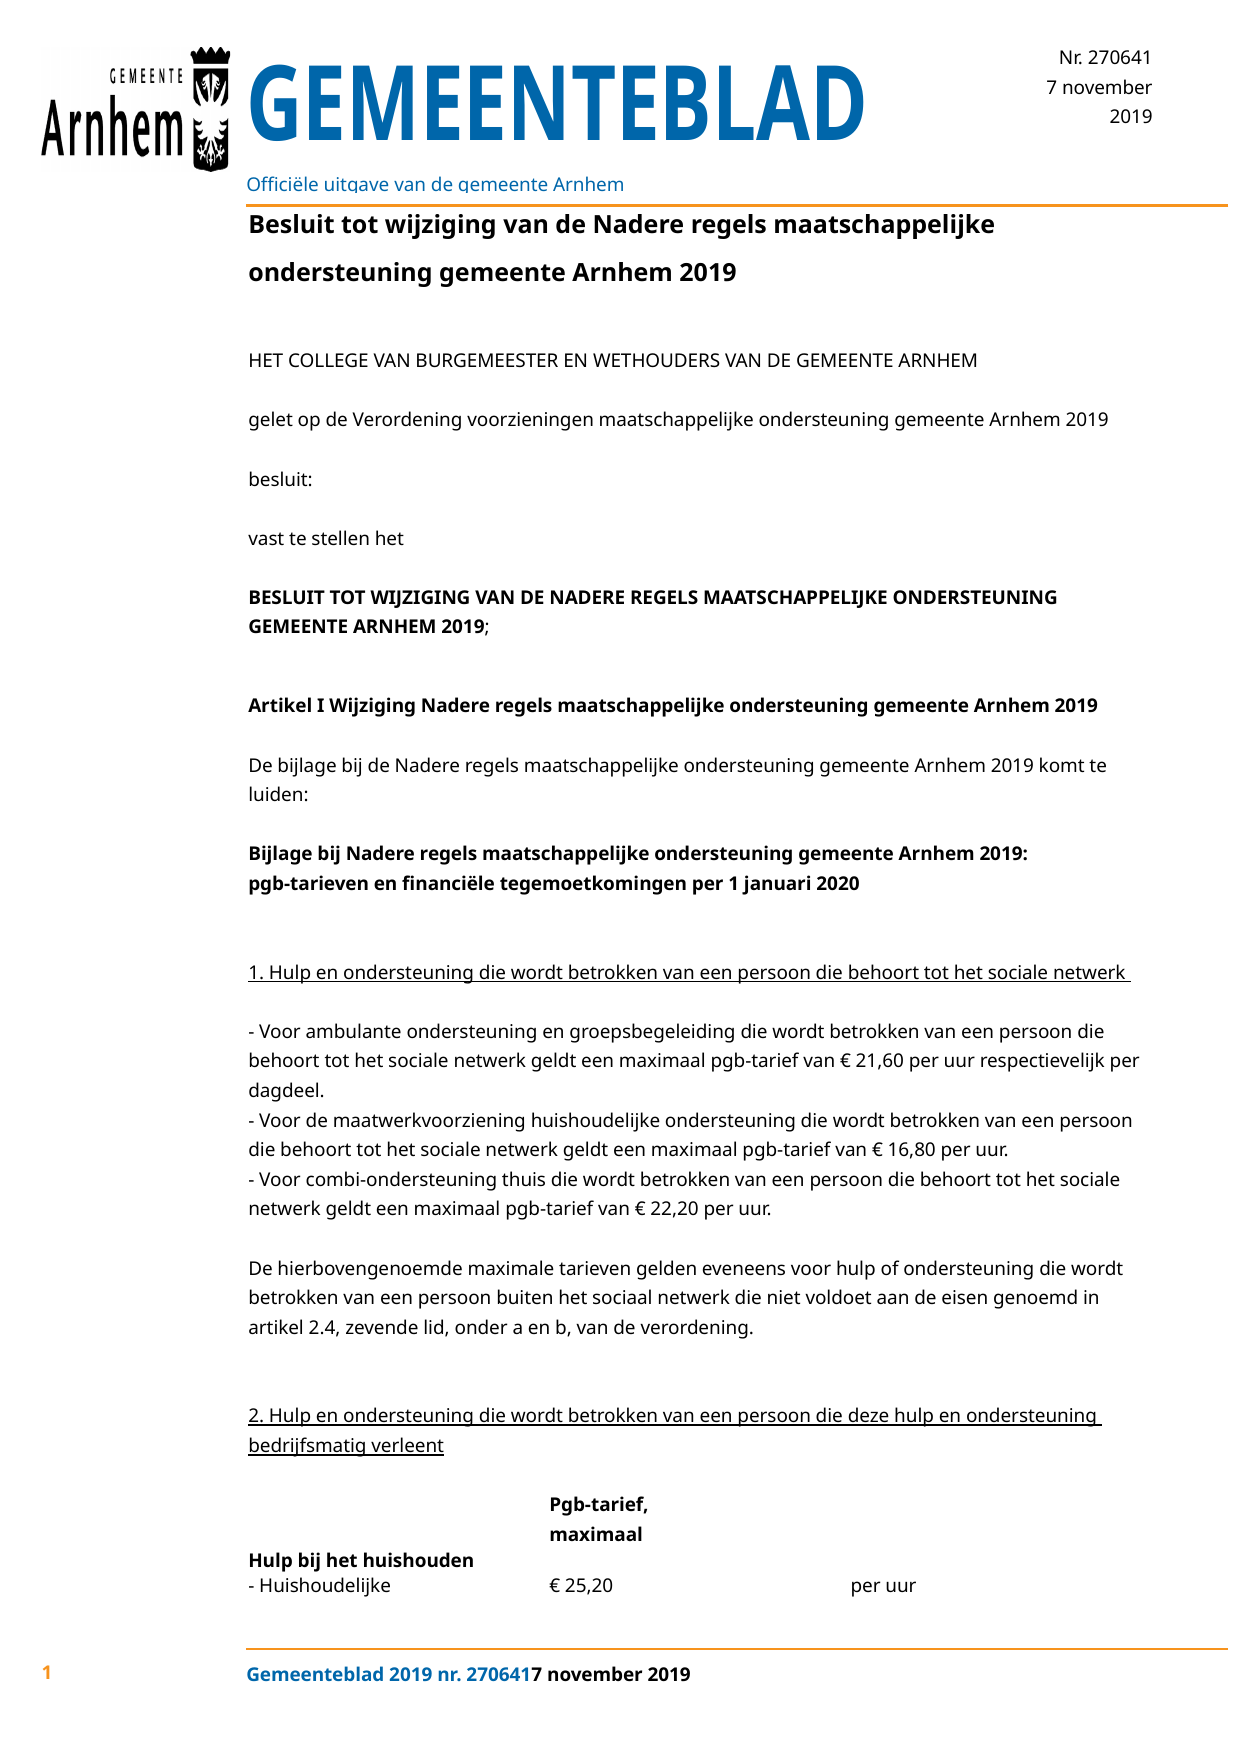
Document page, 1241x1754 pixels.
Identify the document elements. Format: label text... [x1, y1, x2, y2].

text Bijlage bij Nadere regels maatschappelijke ondersteuning gemeente Arnhem 2019: [248, 841, 1152, 866]
text - Voor combi-ondersteuning thuis die wordt betrokken van een persoon die behoort tot het sociale netwerk geldt een maximaal pgb-tarief van € 22,20 per uur. [248, 1166, 1152, 1221]
text De bijlage bij de Nadere regels maatschappelijke ondersteuning gemeente Arnhem 2019 komt te luiden: [248, 752, 1152, 807]
text Besluit tot wijziging van de Nadere regels maatschappelijke ondersteuning gemeente Arnhem 2019 [248, 207, 1152, 288]
text 1. Hulp en ondersteuning die wordt betrokken van een persoon die behoort tot het sociale netwerk [248, 959, 1152, 984]
text gelet op de Verordening voorzieningen maatschappelijke ondersteuning gemeente Arnhem 2019 [248, 407, 1152, 432]
picture [41, 47, 231, 172]
text BESLUIT TOT WIJZIGING VAN DE NADERE REGELS MAATSCHAPPELIJKE ONDERSTEUNING GEMEENTE ARNHEM 2019; [248, 584, 1152, 639]
table_header [248, 1491, 549, 1547]
text Artikel I Wijziging Nadere regels maatschappelijke ondersteuning gemeente Arnhem 2019 [248, 693, 1152, 718]
table_cell per uur [850, 1573, 1152, 1598]
text 2. Hulp en ondersteuning die wordt betrokken van een persoon die deze hulp en ondersteuning bedrijfsmatig verleent [248, 1403, 1152, 1458]
table_cell [549, 1547, 850, 1572]
table_cell Hulp bij het huishouden [248, 1547, 549, 1572]
table_cell € 25,20 [549, 1573, 850, 1598]
text pgb-tarieven en financiële tegemoetkomingen per 1 januari 2020 [248, 870, 1152, 896]
text De hierbovengenoemde maximale tarieven gelden eveneens voor hulp of ondersteuning die wordt betrokken van een persoon buiten het sociaal netwerk die niet voldoet aan de eisen genoemd in artikel 2.4, zevende lid, onder a en b, van de verordening. [248, 1255, 1152, 1339]
text - Voor de maatwerkvoorziening huishoudelijke ondersteuning die wordt betrokken van een persoon die behoort tot het sociale netwerk geldt een maximaal pgb-tarief van € 16,80 per uur. [248, 1107, 1152, 1162]
table_header Pgb-tarief, maximaal [549, 1491, 850, 1547]
table_cell [850, 1547, 1152, 1572]
text HET COLLEGE VAN BURGEMEESTER EN WETHOUDERS VAN DE GEMEENTE ARNHEM [248, 347, 1152, 373]
text - Voor ambulante ondersteuning en groepsbegeleiding die wordt betrokken van een persoon die behoort tot het sociale netwerk geldt een maximaal pgb-tarief van € 21,60 per uur respectievelijk per dagdeel. [248, 1018, 1152, 1103]
text besluit: [248, 466, 1152, 492]
text vast te stellen het [248, 525, 1152, 551]
table_header [850, 1491, 1152, 1547]
table_cell - Huishoudelijke [248, 1573, 549, 1598]
